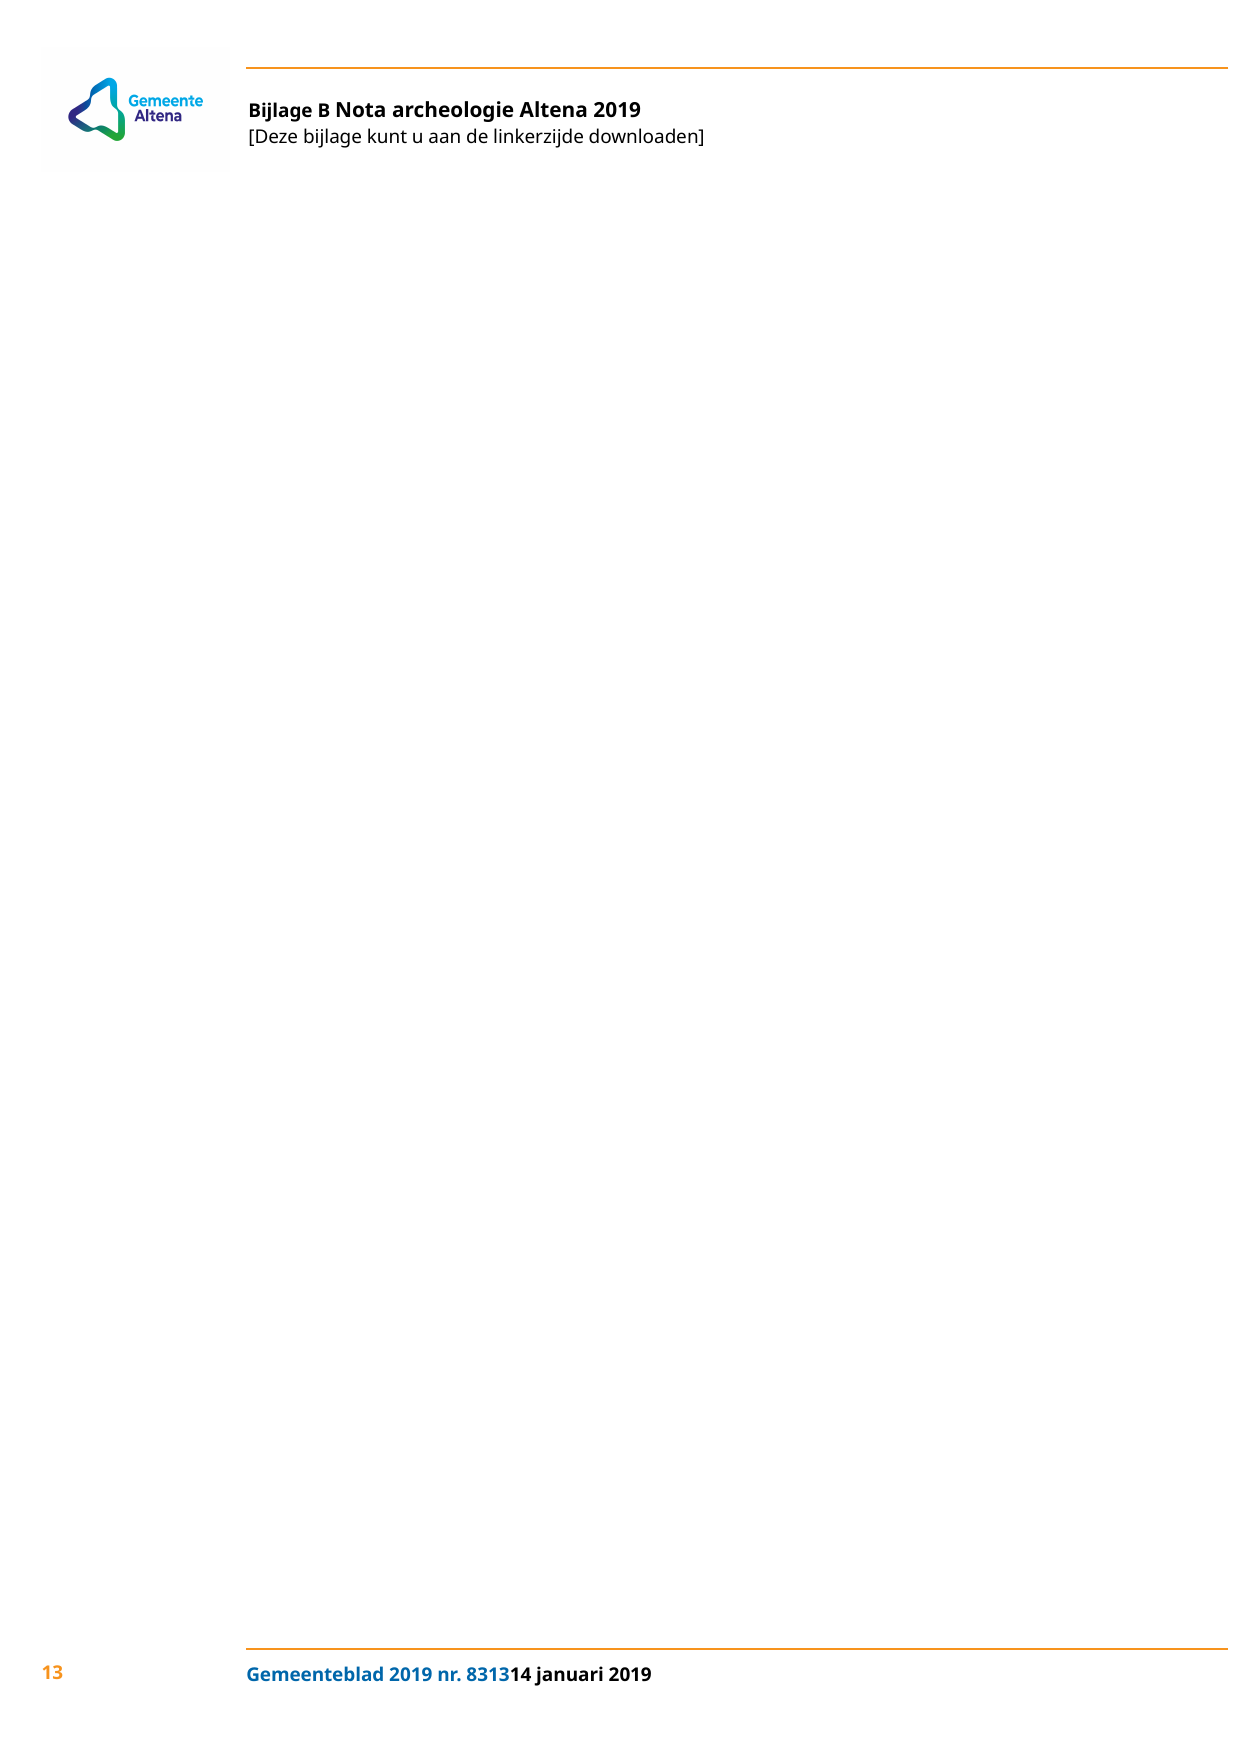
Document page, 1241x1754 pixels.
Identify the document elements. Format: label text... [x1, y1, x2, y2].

text [Deze bijlage kunt u aan de linkerzijde downloaden] [248, 123, 1152, 149]
text Bijlage B Nota archeologie Altena 2019 [248, 95, 1152, 123]
picture [41, 47, 231, 172]
